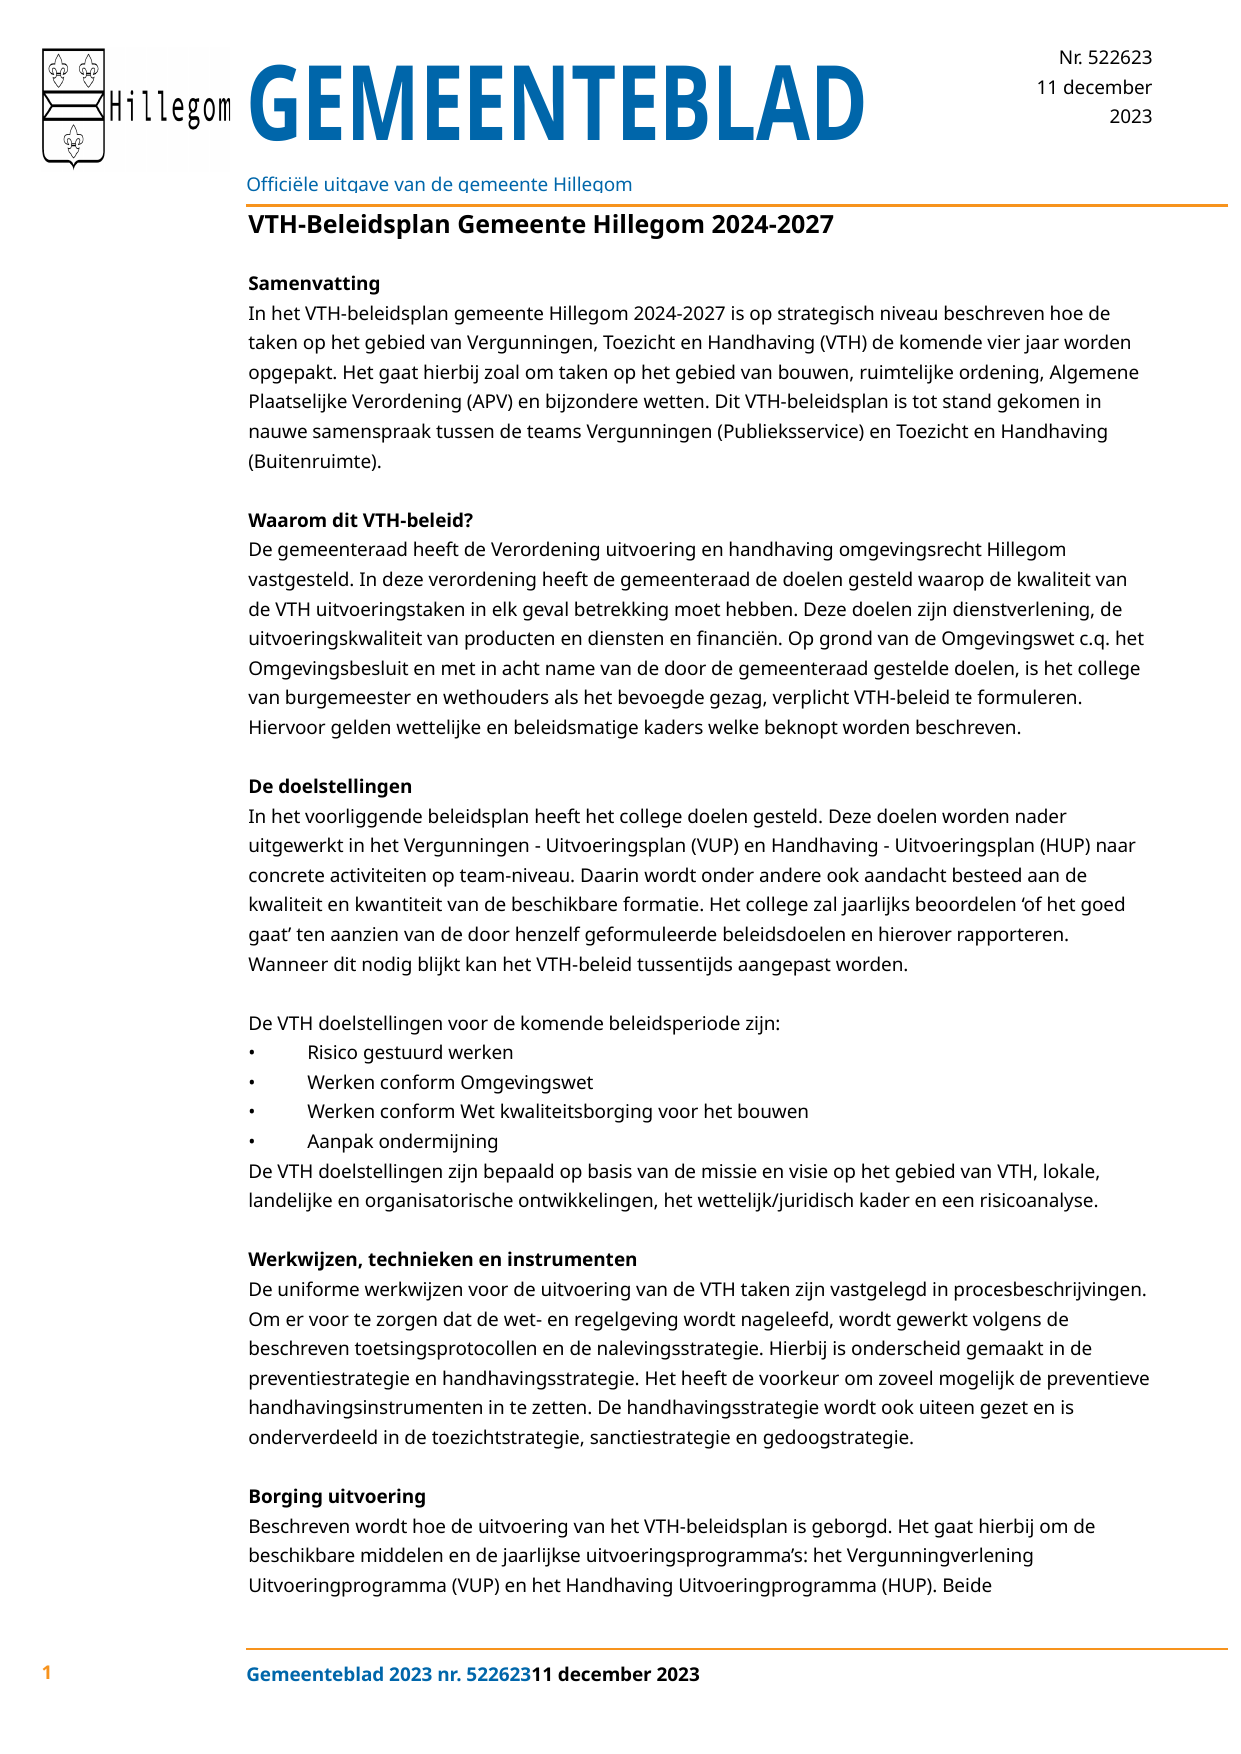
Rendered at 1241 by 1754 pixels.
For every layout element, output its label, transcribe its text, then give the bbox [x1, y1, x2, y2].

list Werken conform Wet kwaliteitsborging voor het bouwen [248, 1099, 1152, 1124]
text In het voorliggende beleidsplan heeft het college doelen gesteld. Deze doelen worden nader uitgewerkt in het Vergunningen - Uitvoeringsplan (VUP) en Handhaving - Uitvoeringsplan (HUP) naar concrete activiteiten op team-niveau. Daarin wordt onder andere ook aandacht besteed aan de kwaliteit en kwantiteit van de beschikbare formatie. Het college zal jaarlijks beoordelen ‘of het goed gaat’ ten aanzien van de door henzelf geformuleerde beleidsdoelen en hierover rapporteren. Wanneer dit nodig blijkt kan het VTH-beleid tussentijds aangepast worden. [248, 803, 1152, 976]
text De gemeenteraad heeft de Verordening uitvoering en handhaving omgevingsrecht Hillegom vastgesteld. In deze verordening heeft de gemeenteraad de doelen gesteld waarop de kwaliteit van de VTH uitvoeringstaken in elk geval betrekking moet hebben. Deze doelen zijn dienstverlening, de uitvoeringskwaliteit van producten en diensten en financiën. Op grond van de Omgevingswet c.q. het Omgevingsbesluit en met in acht name van de door de gemeenteraad gestelde doelen, is het college van burgemeester en wethouders als het bevoegde gezag, verplicht VTH-beleid te formuleren. Hiervoor gelden wettelijke en beleidsmatige kaders welke beknopt worden beschreven. [248, 537, 1152, 740]
text De uniforme werkwijzen voor de uitvoering van de VTH taken zijn vastgelegd in procesbeschrijvingen. Om er voor te zorgen dat de wet- en regelgeving wordt nageleefd, wordt gewerkt volgens de beschreven toetsingsprotocollen en de nalevingsstrategie. Hierbij is onderscheid gemaakt in de preventiestrategie en handhavingsstrategie. Het heeft de voorkeur om zoveel mogelijk de preventieve handhavingsinstrumenten in te zetten. De handhavingsstrategie wordt ook uiteen gezet en is onderverdeeld in de toezichtstrategie, sanctiestrategie en gedoogstrategie. [248, 1276, 1152, 1450]
text In het VTH-beleidsplan gemeente Hillegom 2024-2027 is op strategisch niveau beschreven hoe de taken op het gebied van Vergunningen, Toezicht en Handhaving (VTH) de komende vier jaar worden opgepakt. Het gaat hierbij zoal om taken op het gebied van bouwen, ruimtelijke ordening, Algemene Plaatselijke Verordening (APV) en bijzondere wetten. Dit VTH-beleidsplan is tot stand gekomen in nauwe samenspraak tussen de teams Vergunningen (Publieksservice) en Toezicht en Handhaving (Buitenruimte). [248, 300, 1152, 473]
text Beschreven wordt hoe de uitvoering van het VTH-beleidsplan is geborgd. Het gaat hierbij om de beschikbare middelen en de jaarlijkse uitvoeringsprogramma’s: het Vergunningverlening Uitvoeringprogramma (VUP) en het Handhaving Uitvoeringprogramma (HUP). Beide [248, 1513, 1152, 1598]
text VTH-Beleidsplan Gemeente Hillegom 2024-2027 [248, 207, 1152, 241]
text De doelstellingen [248, 773, 1152, 799]
list Aanpak ondermijning [248, 1128, 1152, 1154]
text De VTH doelstellingen voor de komende beleidsperiode zijn: [248, 1010, 1152, 1036]
text Werkwijzen, technieken en instrumenten [248, 1247, 1152, 1272]
list Risico gestuurd werken [248, 1039, 1152, 1065]
text Waarom dit VTH-beleid? [248, 507, 1152, 533]
text Borging uitvoering [248, 1483, 1152, 1509]
list Werken conform Omgevingswet [248, 1069, 1152, 1095]
text Samenvatting [248, 270, 1152, 296]
picture [41, 47, 231, 172]
text De VTH doelstellingen zijn bepaald op basis van de missie en visie op het gebied van VTH, lokale, landelijke en organisatorische ontwikkelingen, het wettelijk/juridisch kader en een risicoanalyse. [248, 1158, 1152, 1213]
